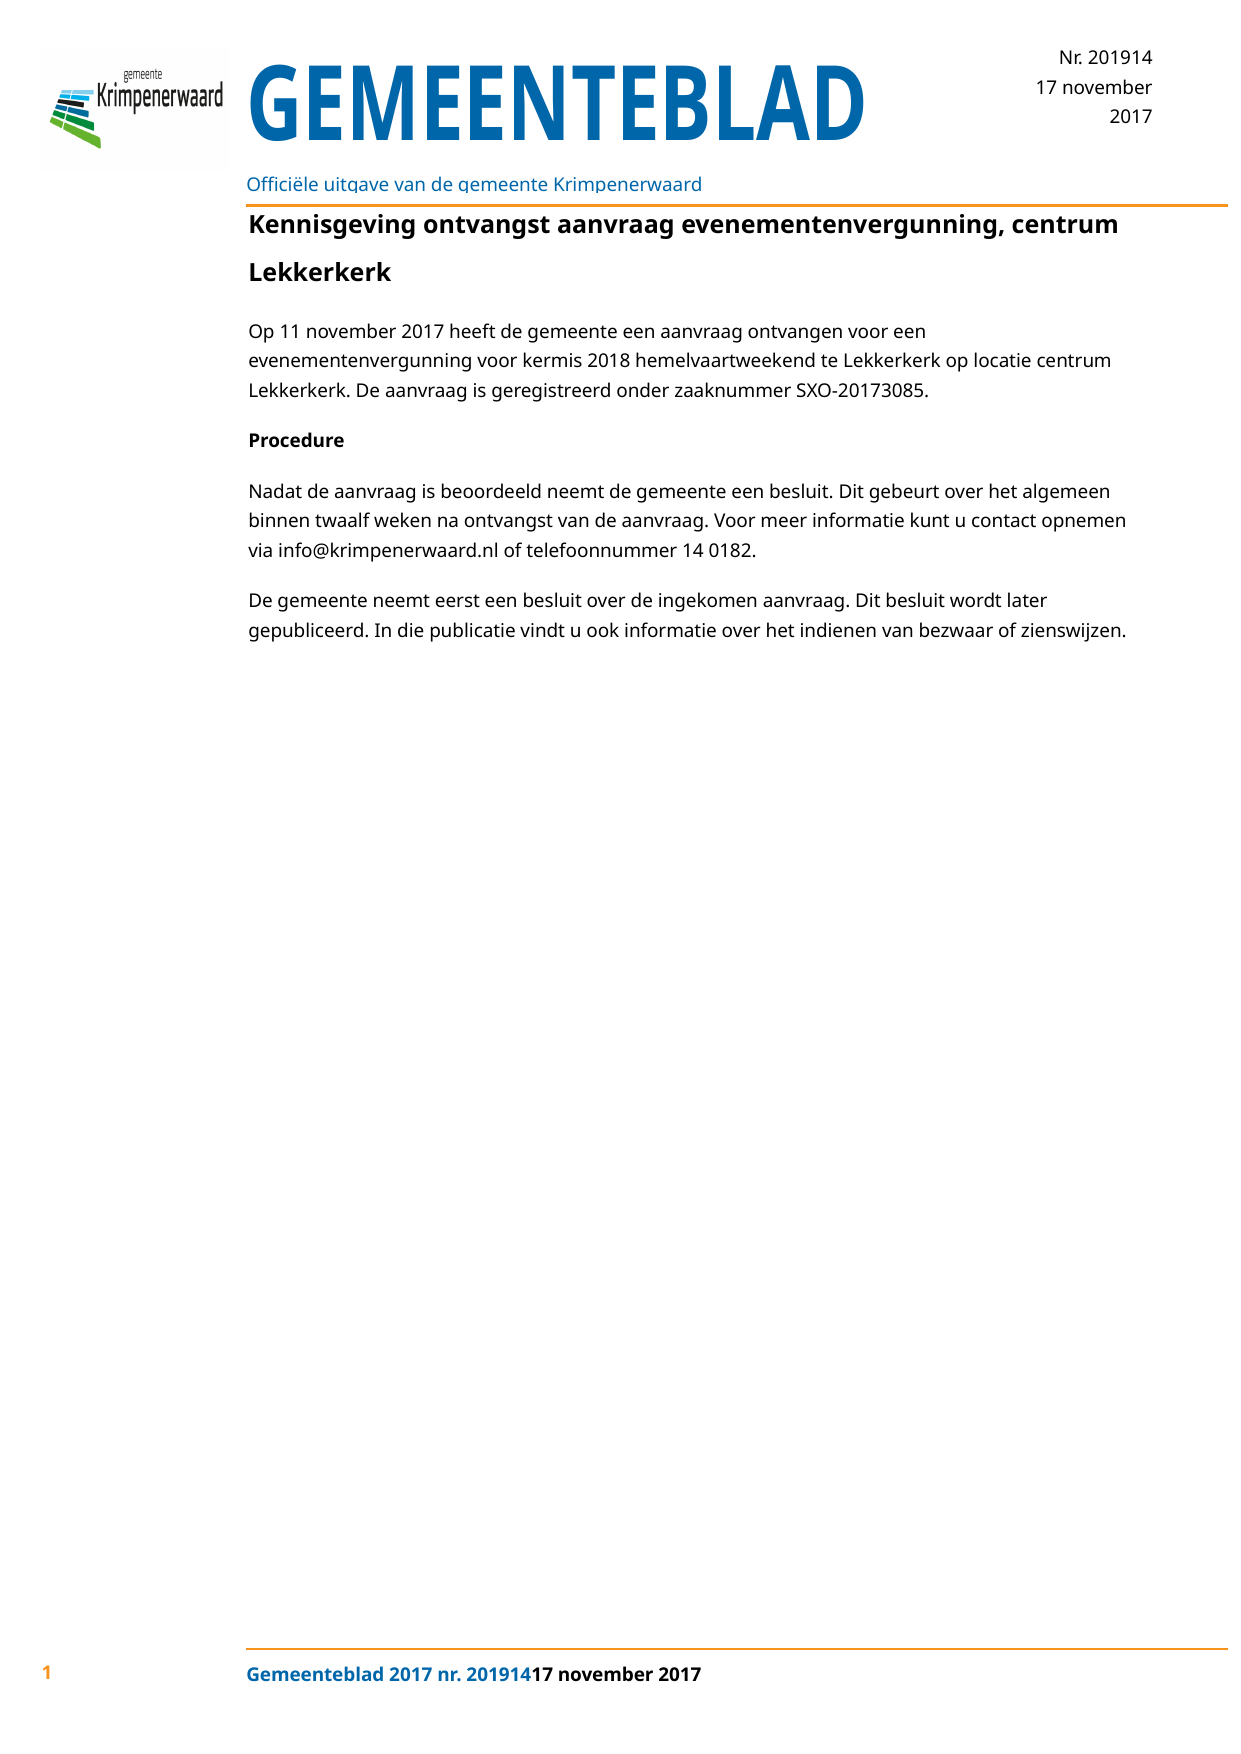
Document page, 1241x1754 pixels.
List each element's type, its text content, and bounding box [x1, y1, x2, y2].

picture [41, 47, 231, 172]
text De gemeente neemt eerst een besluit over de ingekomen aanvraag. Dit besluit wordt later gepubliceerd. In die publicatie vindt u ook informatie over het indienen van bezwaar of zienswijzen. [248, 587, 1152, 643]
text Procedure [248, 427, 1152, 453]
text Kennisgeving ontvangst aanvraag evenementenvergunning, centrum Lekkerkerk [248, 207, 1152, 288]
text Nadat de aanvraag is beoordeeld neemt de gemeente een besluit. Dit gebeurt over het algemeen binnen twaalf weken na ontvangst van de aanvraag. Voor meer informatie kunt u contact opnemen via info@krimpenerwaard.nl of telefoonnummer 14 0182. [248, 478, 1152, 563]
text Op 11 november 2017 heeft de gemeente een aanvraag ontvangen voor een evenementenvergunning voor kermis 2018 hemelvaartweekend te Lekkerkerk op locatie centrum Lekkerkerk. De aanvraag is geregistreerd onder zaaknummer SXO-20173085. [248, 318, 1152, 403]
